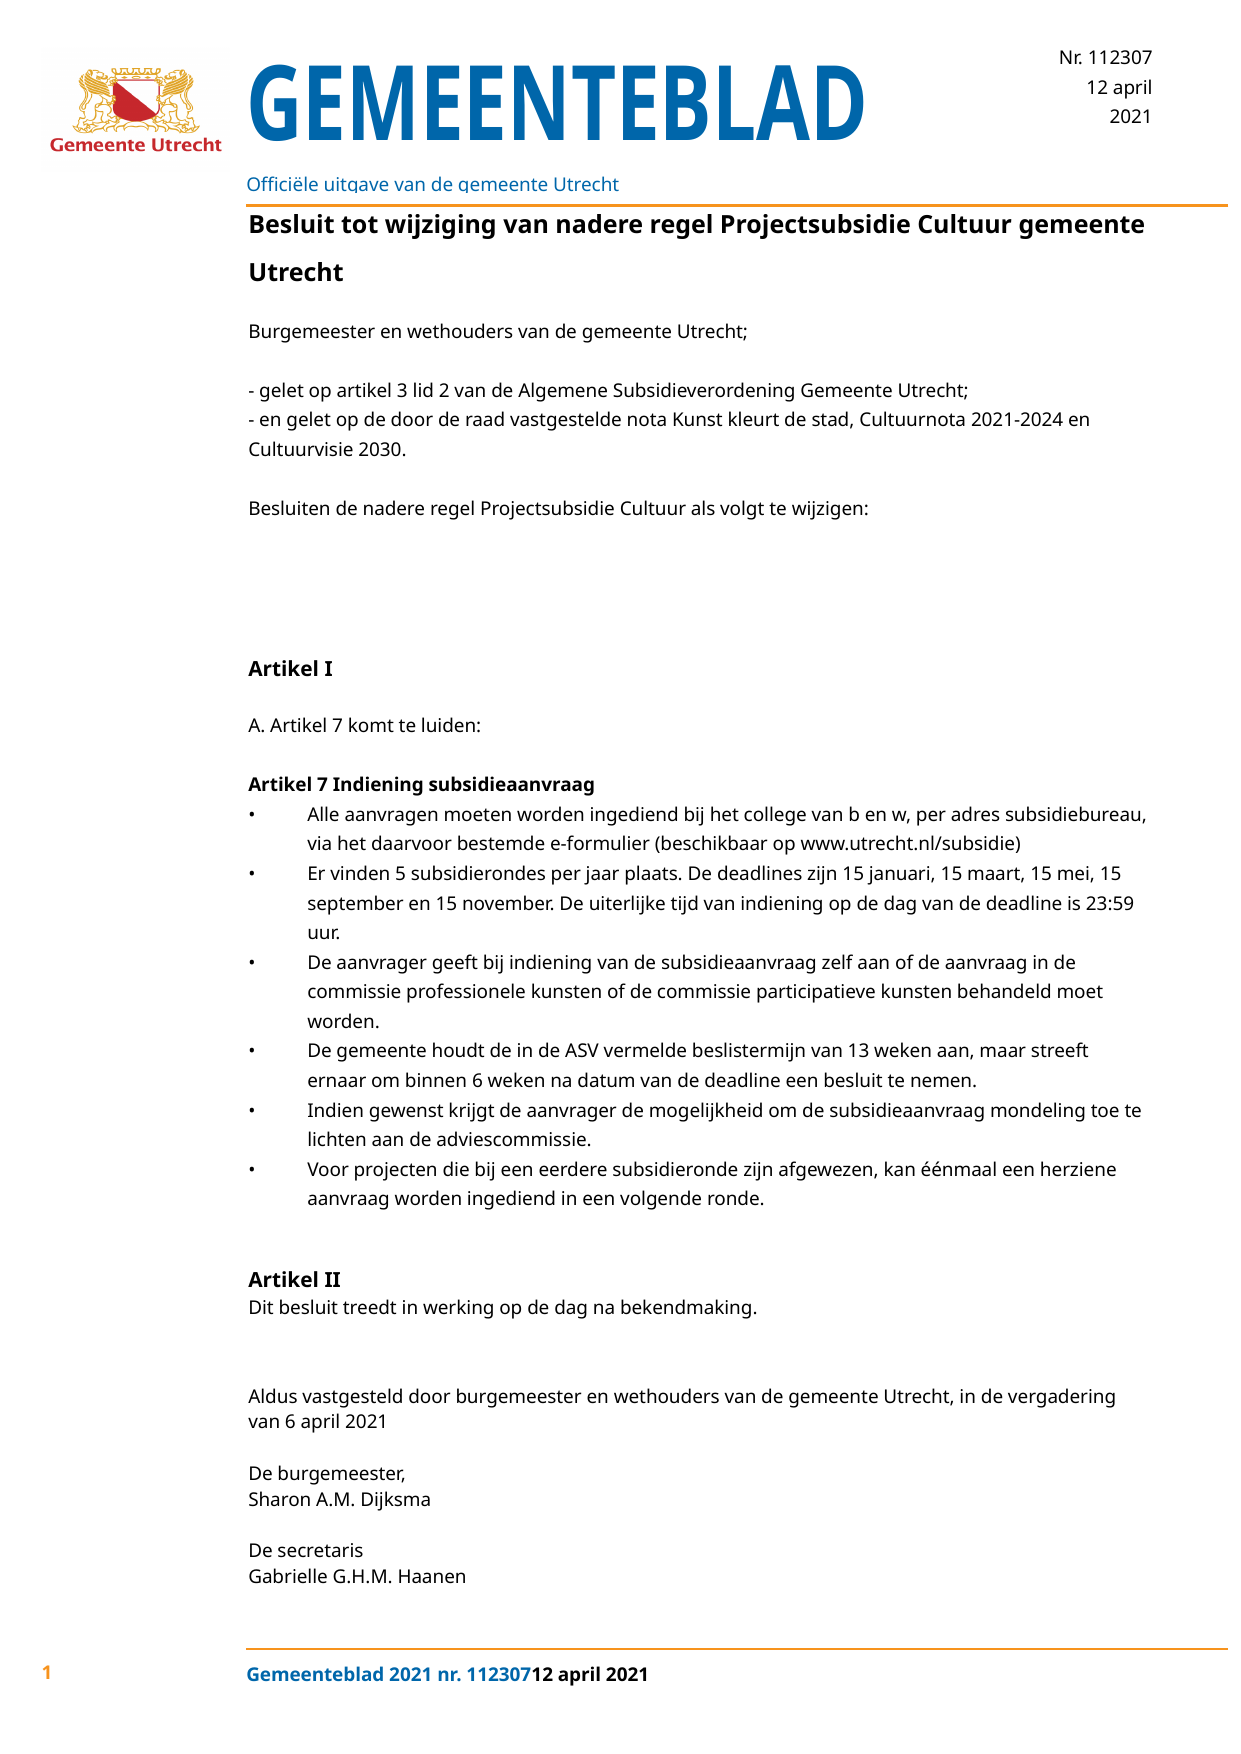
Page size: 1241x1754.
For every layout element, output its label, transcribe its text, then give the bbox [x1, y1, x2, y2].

text - en gelet op de door de raad vastgestelde nota Kunst kleurt de stad, Cultuurnota 2021-2024 en Cultuurvisie 2030. [248, 407, 1152, 462]
text Sharon A.M. Dijksma [248, 1486, 1152, 1511]
text - gelet op artikel 3 lid 2 van de Algemene Subsidieverordening Gemeente Utrecht; [248, 377, 1152, 403]
text Dit besluit treedt in werking op de dag na bekendmaking. [248, 1294, 1152, 1320]
text Besluit tot wijziging van nadere regel Projectsubsidie Cultuur gemeente Utrecht [248, 207, 1152, 288]
text Artikel I [248, 654, 1152, 683]
text Artikel II [248, 1266, 1152, 1294]
list Er vinden 5 subsidierondes per jaar plaats. De deadlines zijn 15 januari, 15 maart, 15 mei, 15 september en 15 november. De uiterlijke tijd van indiening op de dag van de deadline is 23:59 uur. [248, 860, 1152, 945]
list Voor projecten die bij een eerdere subsidieronde zijn afgewezen, kan éénmaal een herziene aanvraag worden ingediend in een volgende ronde. [248, 1156, 1152, 1211]
text A. Artikel 7 komt te luiden: [248, 712, 1152, 738]
text De secretaris [248, 1537, 1152, 1563]
text De burgemeester, [248, 1460, 1152, 1486]
text Aldus vastgesteld door burgemeester en wethouders van de gemeente Utrecht, in de vergadering van 6 april 2021 [248, 1383, 1152, 1434]
picture [41, 47, 231, 172]
list Alle aanvragen moeten worden ingediend bij het college van b en w, per adres subsidiebureau, via het daarvoor bestemde e-formulier (beschikbaar op www.utrecht.nl/subsidie) [248, 801, 1152, 856]
list De aanvrager geeft bij indiening van de subsidieaanvraag zelf aan of de aanvraag in de commissie professionele kunsten of de commissie participatieve kunsten behandeld moet worden. [248, 949, 1152, 1034]
text Artikel 7 Indiening subsidieaanvraag [248, 771, 1152, 797]
text Burgemeester en wethouders van de gemeente Utrecht; [248, 318, 1152, 344]
list Indien gewenst krijgt de aanvrager de mogelijkheid om de subsidieaanvraag mondeling toe te lichten aan de adviescommissie. [248, 1097, 1152, 1152]
text Gabrielle G.H.M. Haanen [248, 1563, 1152, 1589]
list De gemeente houdt de in de ASV vermelde beslistermijn van 13 weken aan, maar streeft ernaar om binnen 6 weken na datum van de deadline een besluit te nemen. [248, 1038, 1152, 1093]
text Besluiten de nadere regel Projectsubsidie Cultuur als volgt te wijzigen: [248, 495, 1152, 521]
